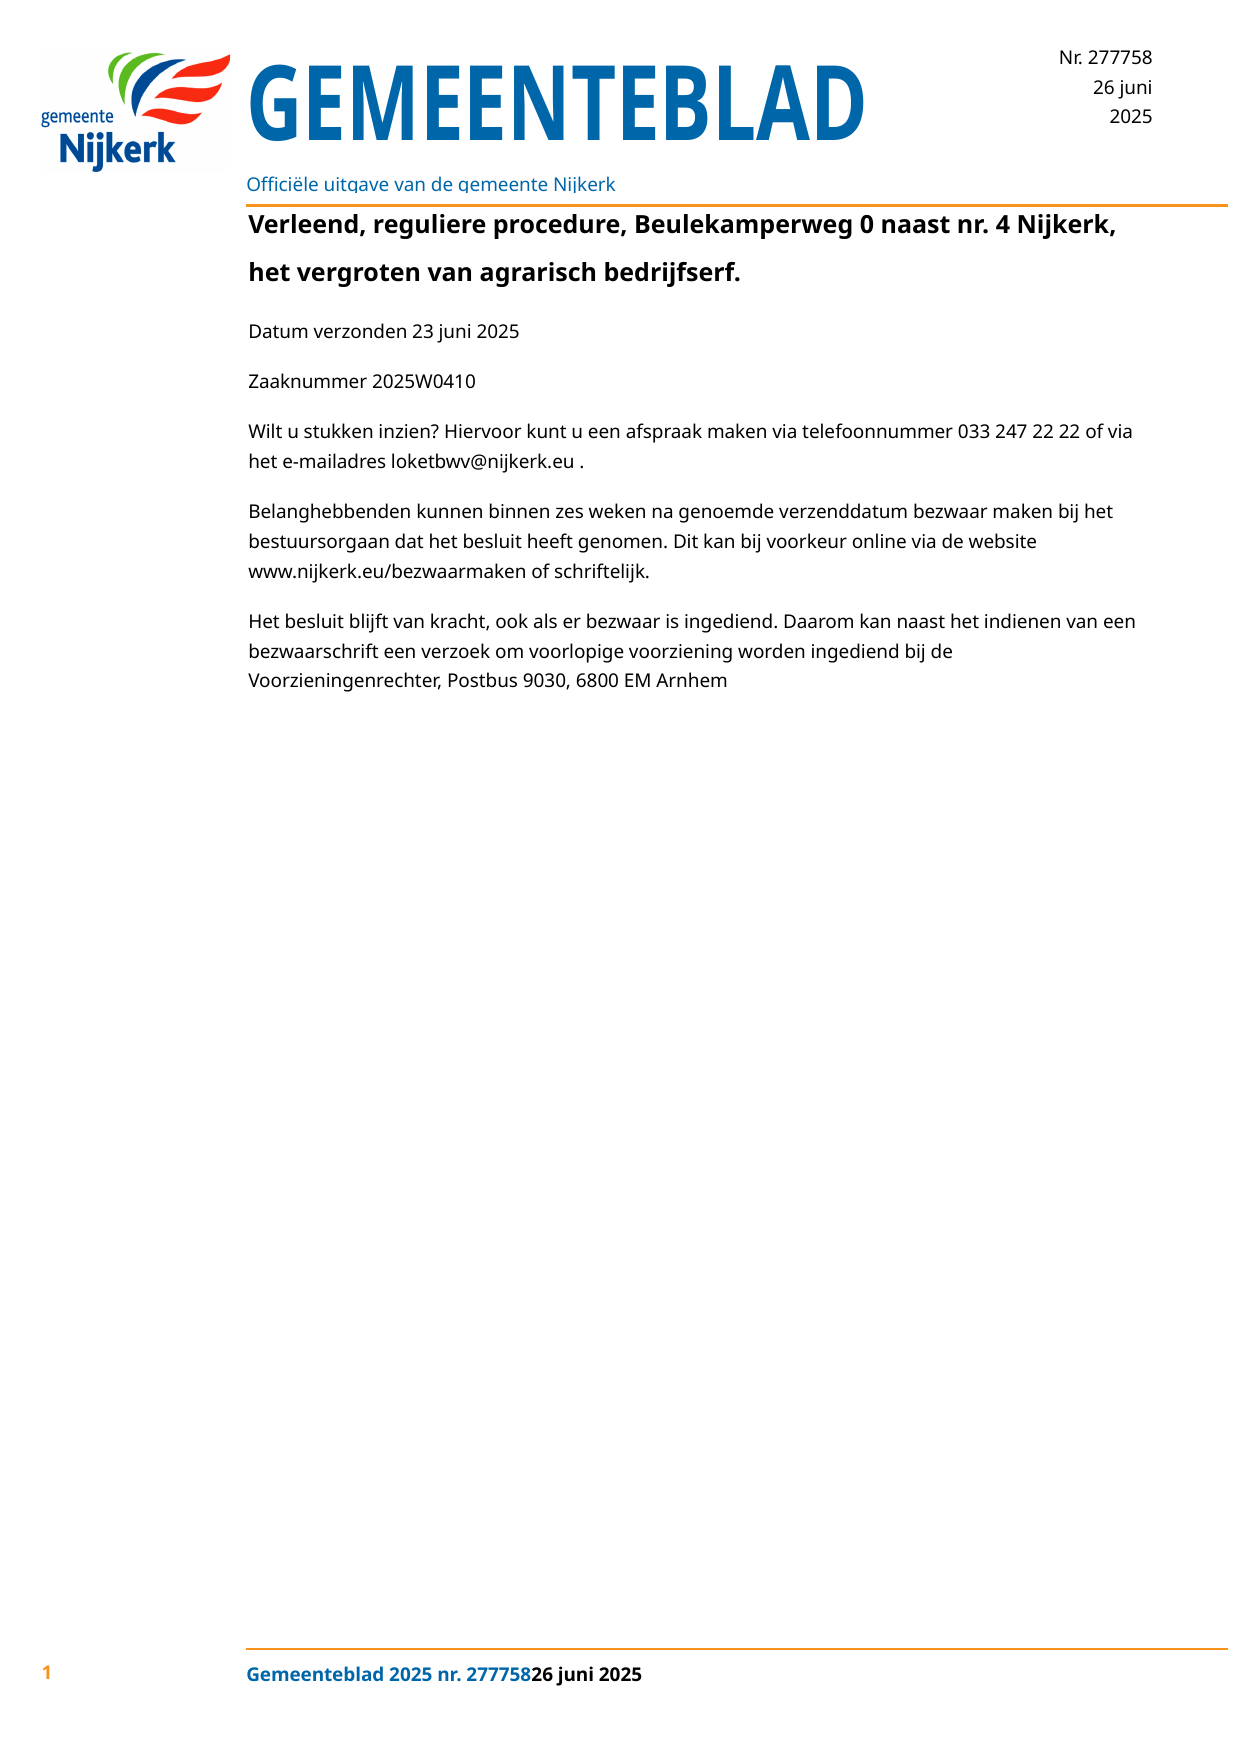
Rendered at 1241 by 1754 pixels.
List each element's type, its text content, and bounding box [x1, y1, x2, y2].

text Zaaknummer 2025W0410 [248, 368, 1152, 394]
text Wilt u stukken inzien? Hiervoor kunt u een afspraak maken via telefoonnummer 033 247 22 22 of via het e-mailadres loketbwv@nijkerk.eu . [248, 419, 1152, 474]
picture [41, 47, 231, 172]
text Datum verzonden 23 juni 2025 [248, 318, 1152, 344]
text Belanghebbenden kunnen binnen zes weken na genoemde verzenddatum bezwaar maken bij het bestuursorgaan dat het besluit heeft genomen. Dit kan bij voorkeur online via de website www.nijkerk.eu/bezwaarmaken of schriftelijk. [248, 499, 1152, 584]
text Verleend, reguliere procedure, Beulekamperweg 0 naast nr. 4 Nijkerk, het vergroten van agrarisch bedrijfserf. [248, 207, 1152, 288]
text Het besluit blijft van kracht, ook als er bezwaar is ingediend. Daarom kan naast het indienen van een bezwaarschrift een verzoek om voorlopige voorziening worden ingediend bij de Voorzieningenrechter, Postbus 9030, 6800 EM Arnhem [248, 608, 1152, 693]
